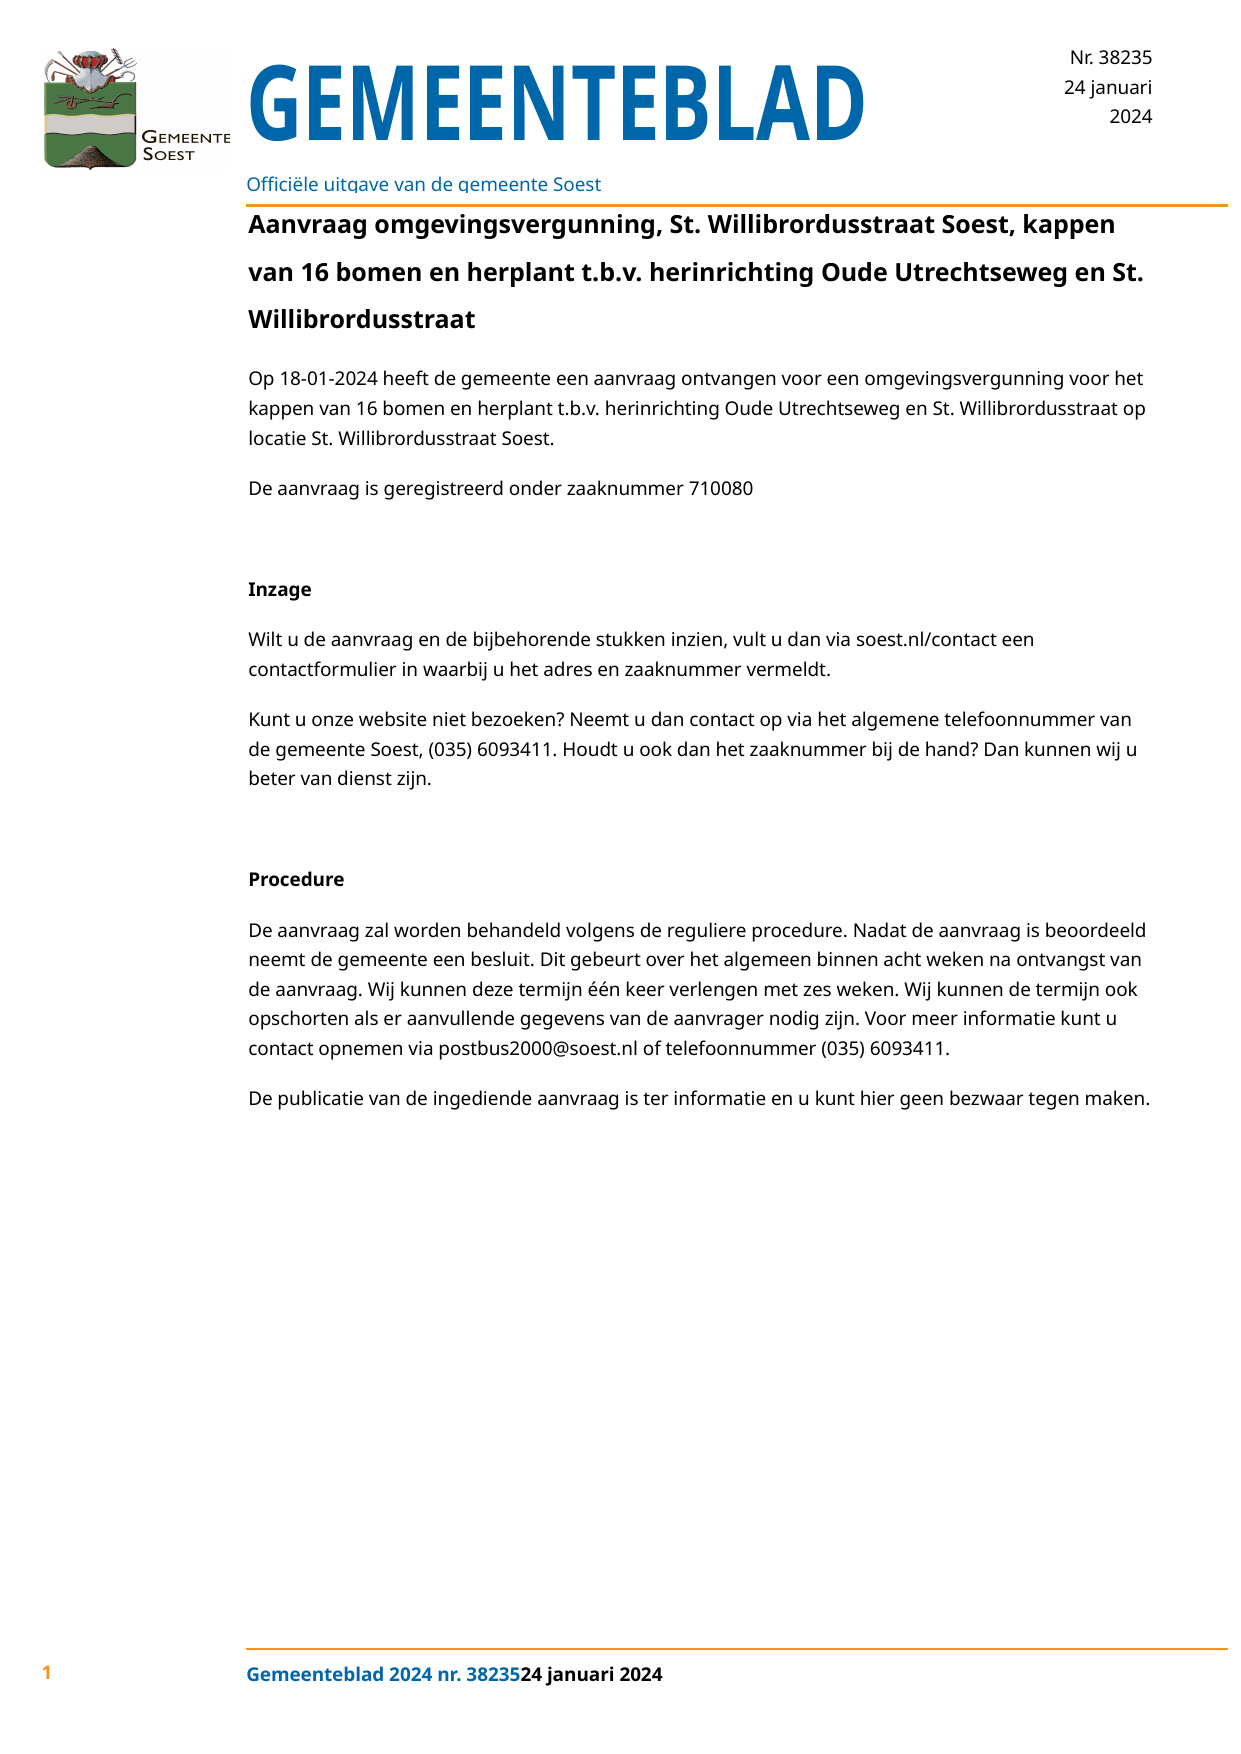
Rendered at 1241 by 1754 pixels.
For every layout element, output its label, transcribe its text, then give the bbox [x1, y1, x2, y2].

text De publicatie van de ingediende aanvraag is ter informatie en u kunt hier geen bezwaar tegen maken. [248, 1086, 1152, 1111]
text Aanvraag omgevingsvergunning, St. Willibrordusstraat Soest, kappen van 16 bomen en herplant t.b.v. herinrichting Oude Utrechtseweg en St. Willibrordusstraat [248, 207, 1152, 336]
text De aanvraag zal worden behandeld volgens de reguliere procedure. Nadat de aanvraag is beoordeeld neemt de gemeente een besluit. Dit gebeurt over het algemeen binnen acht weken na ontvangst van de aanvraag. Wij kunnen deze termijn één keer verlengen met zes weken. Wij kunnen de termijn ook opschorten als er aanvullende gegevens van de aanvrager nodig zijn. Voor meer informatie kunt u contact opnemen via postbus2000@soest.nl of telefoonnummer (035) 6093411. [248, 917, 1152, 1061]
picture [41, 47, 231, 172]
text Op 18-01-2024 heeft de gemeente een aanvraag ontvangen voor een omgevingsvergunning voor het kappen van 16 bomen en herplant t.b.v. herinrichting Oude Utrechtseweg en St. Willibrordusstraat op locatie St. Willibrordusstraat Soest. [248, 366, 1152, 450]
text Procedure [248, 866, 1152, 892]
text Inzage [248, 576, 1152, 602]
text Kunt u onze website niet bezoeken? Neemt u dan contact op via het algemene telefoonnummer van de gemeente Soest, (035) 6093411. Houdt u ook dan het zaaknummer bij de hand? Dan kunnen wij u beter van dienst zijn. [248, 706, 1152, 791]
text Wilt u de aanvraag en de bijbehorende stukken inzien, vult u dan via soest.nl/contact een contactformulier in waarbij u het adres en zaaknummer vermeldt. [248, 626, 1152, 682]
text De aanvraag is geregistreerd onder zaaknummer 710080 [248, 475, 1152, 501]
